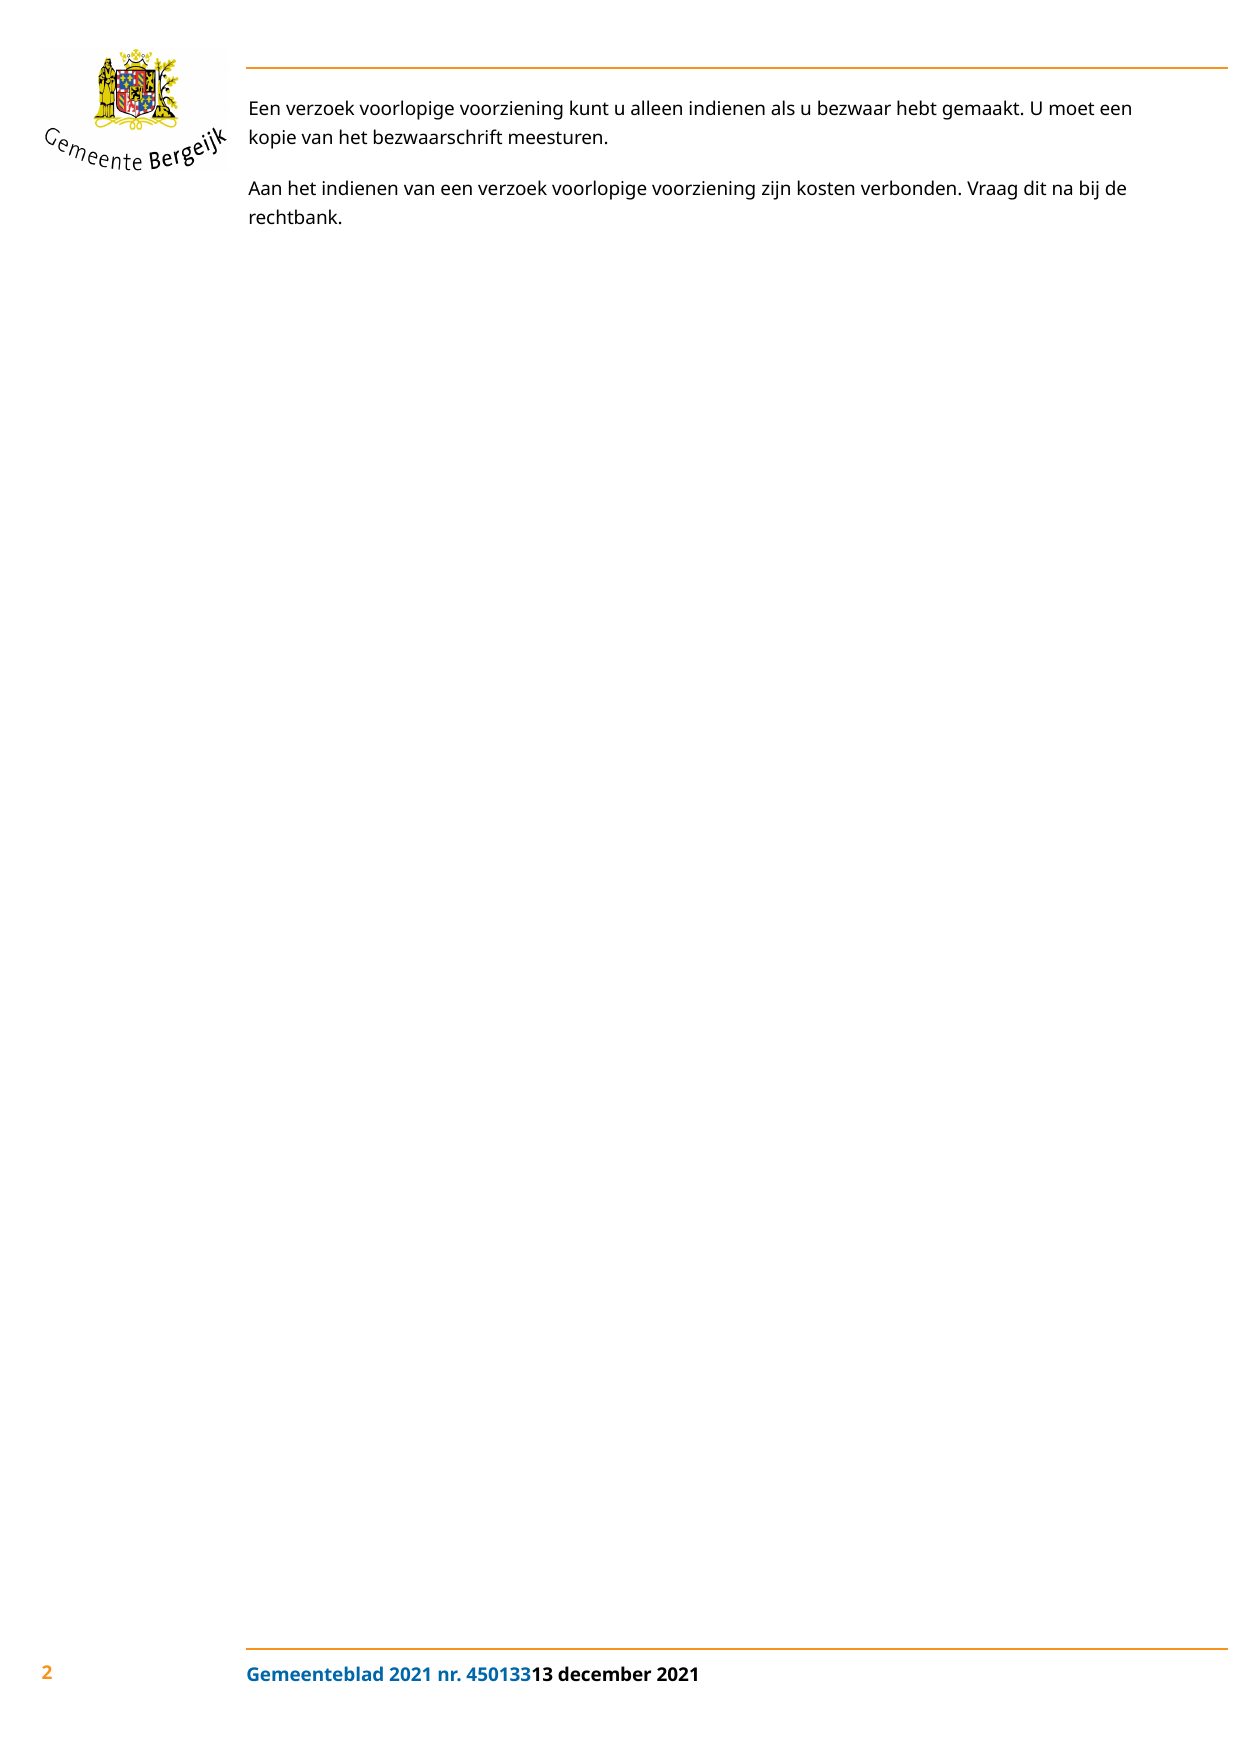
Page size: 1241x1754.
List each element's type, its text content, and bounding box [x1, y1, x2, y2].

text Een verzoek voorlopige voorziening kunt u alleen indienen als u bezwaar hebt gemaakt. U moet een kopie van het bezwaarschrift meesturen. [248, 95, 1152, 150]
picture [41, 47, 231, 172]
text Aan het indienen van een verzoek voorlopige voorziening zijn kosten verbonden. Vraag dit na bij de rechtbank. [248, 175, 1152, 230]
